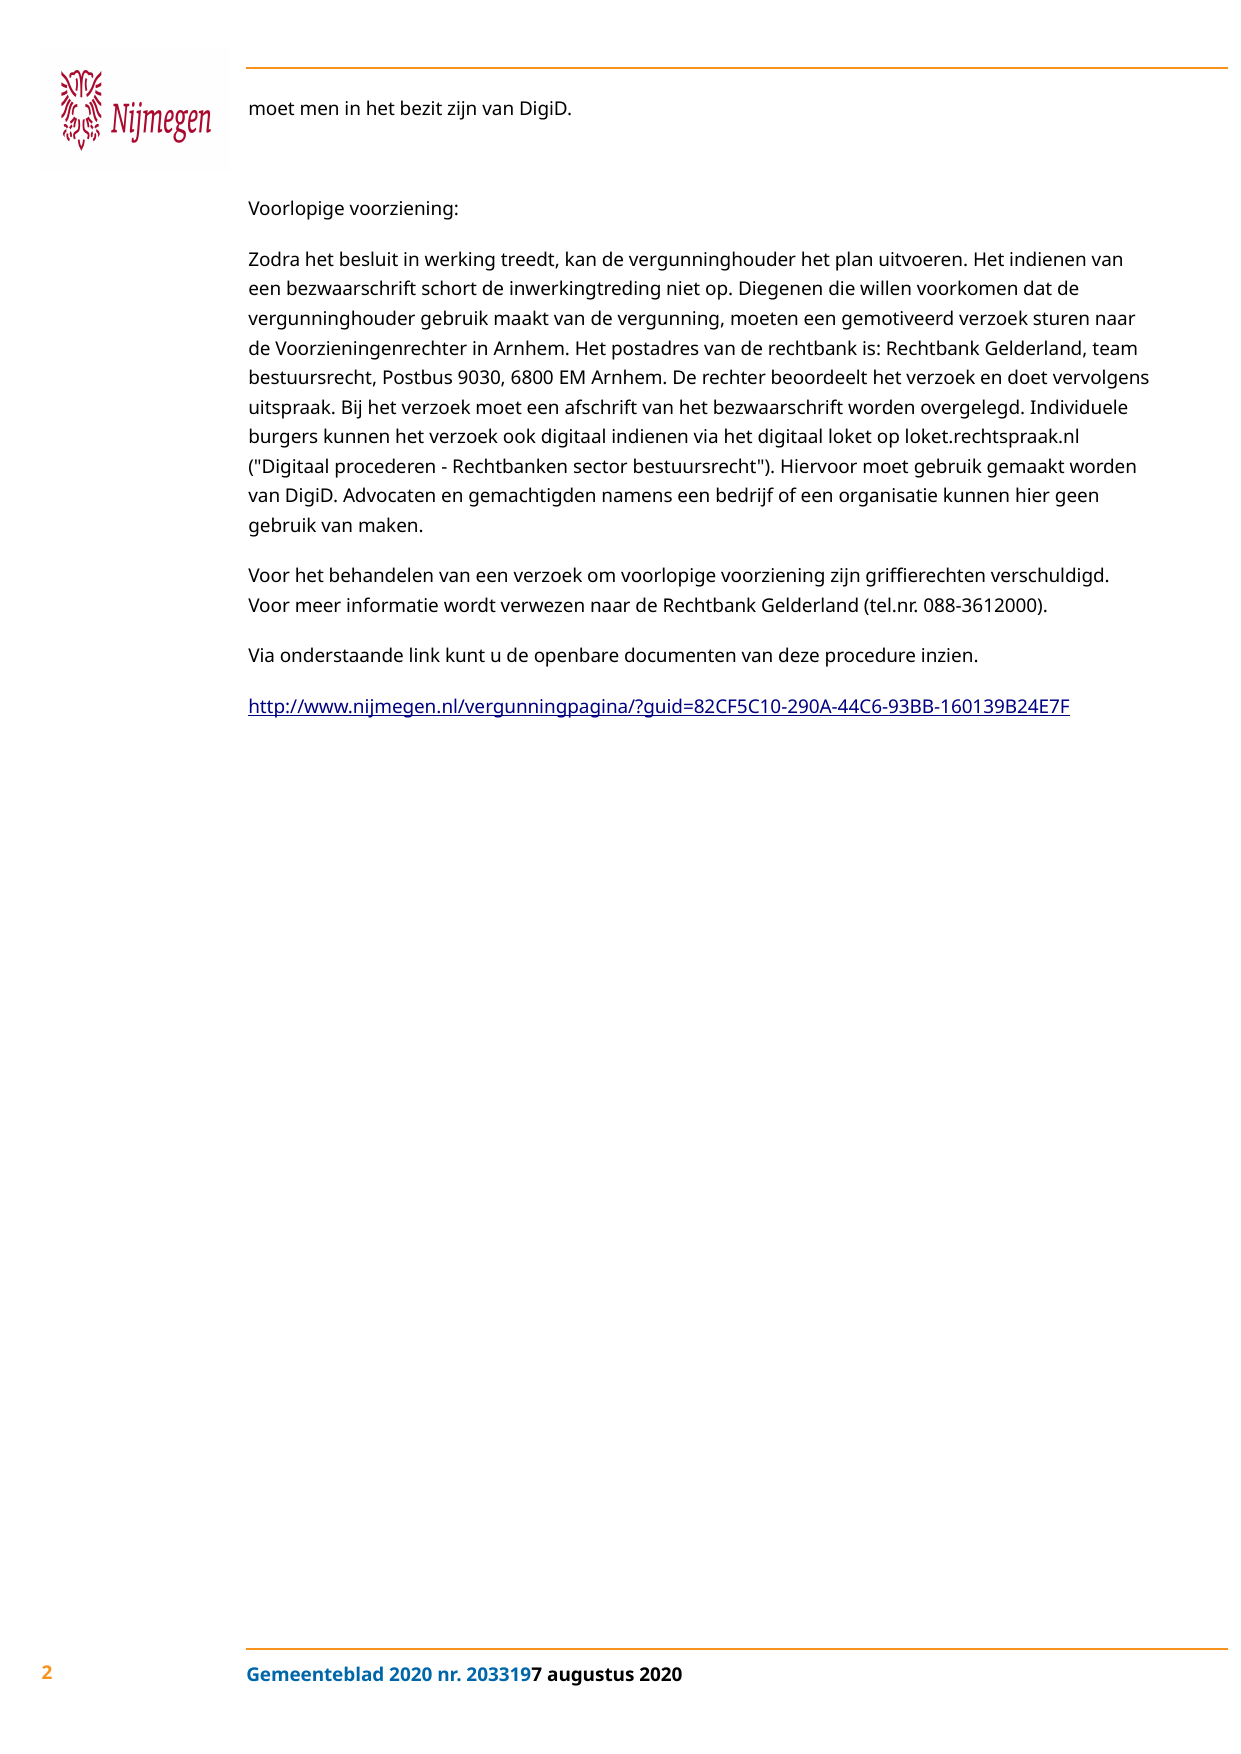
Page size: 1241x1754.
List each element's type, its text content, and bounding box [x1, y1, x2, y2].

picture [41, 47, 231, 172]
text Voorlopige voorziening: [248, 196, 1152, 221]
text http://www.nijmegen.nl/vergunningpagina/?guid=82CF5C10-290A-44C6-93BB-160139B24E7F [248, 693, 1152, 719]
text Zodra het besluit in werking treedt, kan de vergunninghouder het plan uitvoeren. Het indienen van een bezwaarschrift schort de inwerkingtreding niet op. Diegenen die willen voorkomen dat de vergunninghouder gebruik maakt van de vergunning, moeten een gemotiveerd verzoek sturen naar de Voorzieningenrechter in Arnhem. Het postadres van de rechtbank is: Rechtbank Gelderland, team bestuursrecht, Postbus 9030, 6800 EM Arnhem. De rechter beoordeelt het verzoek en doet vervolgens uitspraak. Bij het verzoek moet een afschrift van het bezwaarschrift worden overgelegd. Individuele burgers kunnen het verzoek ook digitaal indienen via het digitaal loket op loket.rechtspraak.nl ("Digitaal procederen - Rechtbanken sector bestuursrecht"). Hiervoor moet gebruik gemaakt worden van DigiD. Advocaten en gemachtigden namens een bedrijf of een organisatie kunnen hier geen gebruik van maken. [248, 246, 1152, 538]
text moet men in het bezit zijn van DigiD. [248, 95, 1152, 121]
text Voor het behandelen van een verzoek om voorlopige voorziening zijn griffierechten verschuldigd. Voor meer informatie wordt verwezen naar de Rechtbank Gelderland (tel.nr. 088-3612000). [248, 563, 1152, 618]
text Via onderstaande link kunt u de openbare documenten van deze procedure inzien. [248, 643, 1152, 668]
